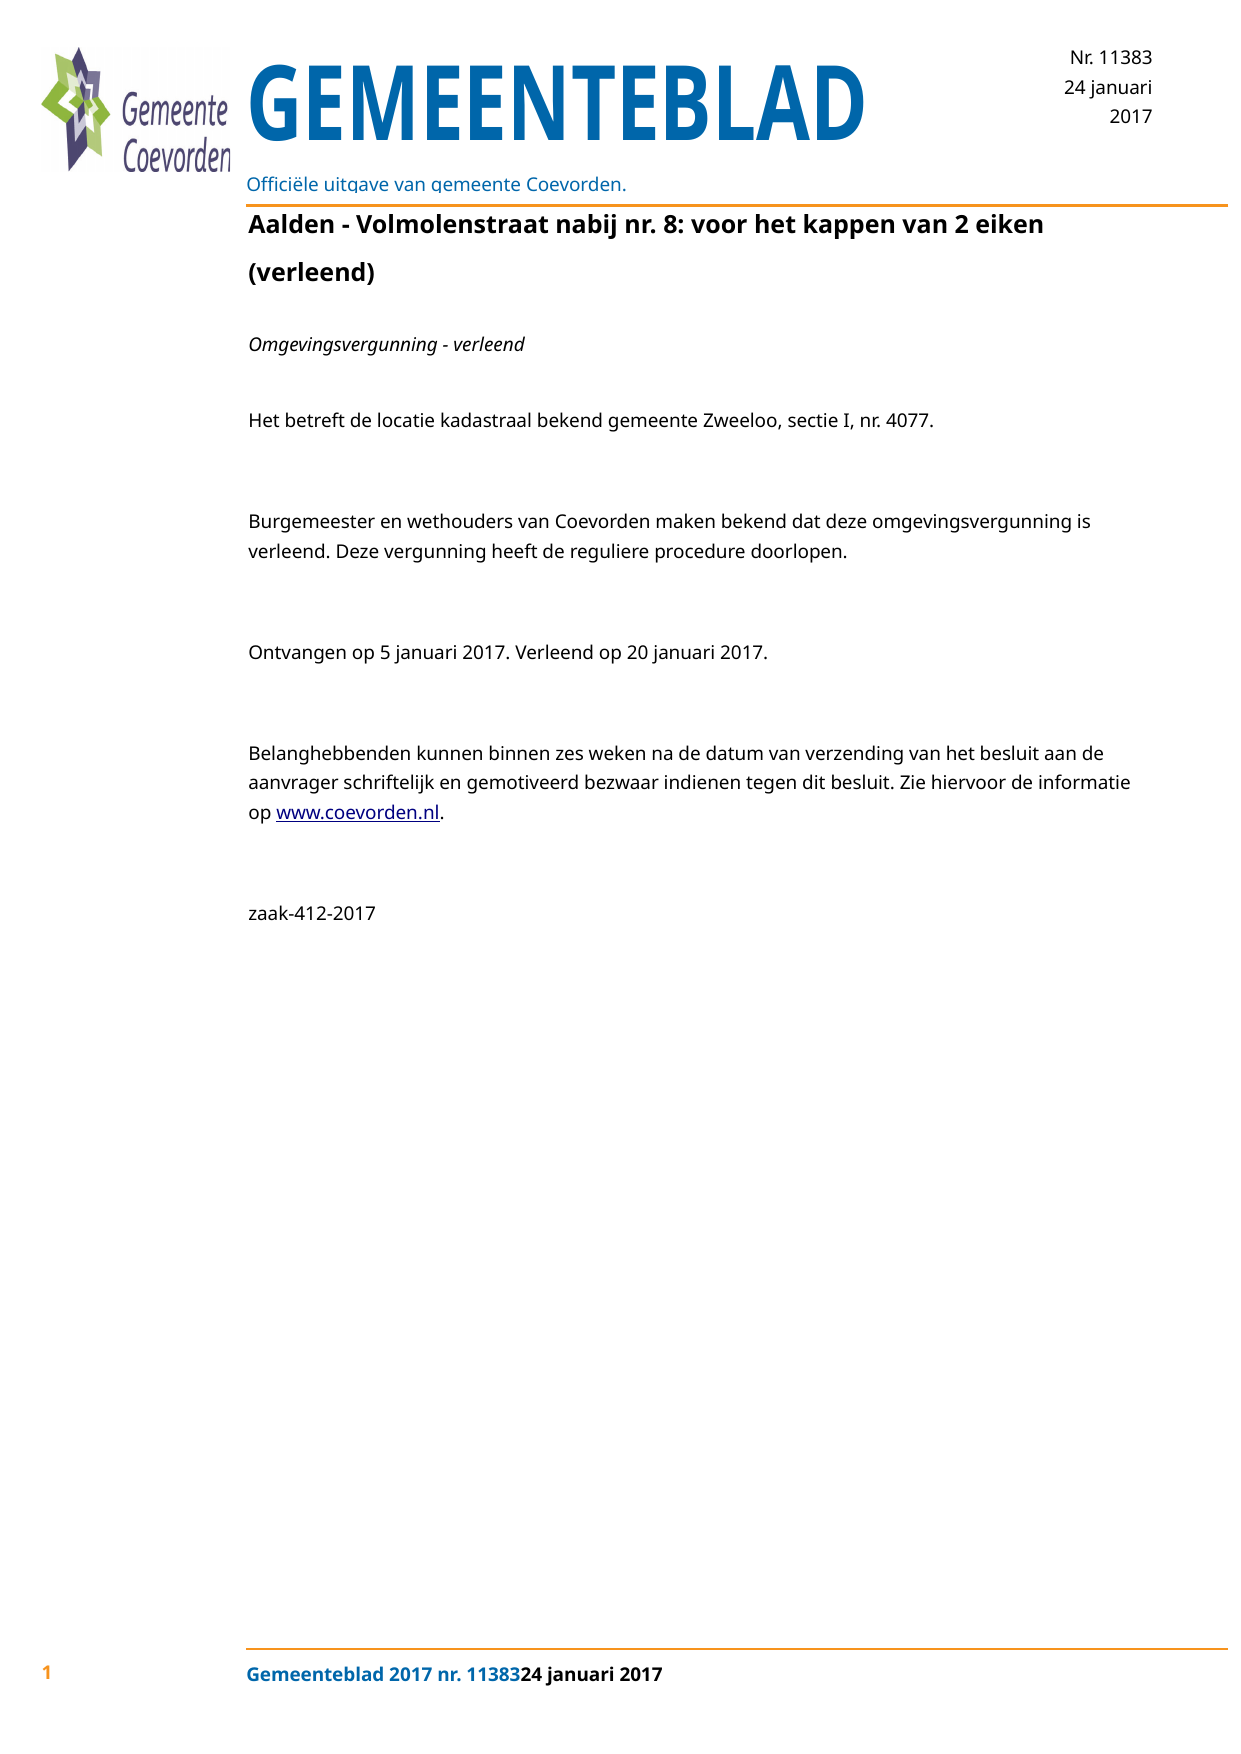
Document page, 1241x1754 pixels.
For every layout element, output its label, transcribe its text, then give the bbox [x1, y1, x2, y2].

text Het betreft de locatie kadastraal bekend gemeente Zweeloo, sectie I, nr. 4077. [248, 408, 1152, 433]
text Belanghebbenden kunnen binnen zes weken na de datum van verzending van het besluit aan de aanvrager schriftelijk en gemotiveerd bezwaar indienen tegen dit besluit. Zie hiervoor de informatie op www.coevorden.nl. [248, 740, 1152, 824]
text zaak-412-2017 [248, 900, 1152, 925]
text Burgemeester en wethouders van Coevorden maken bekend dat deze omgevingsvergunning is verleend. Deze vergunning heeft de reguliere procedure doorlopen. [248, 508, 1152, 564]
text Ontvangen op 5 januari 2017. Verleend op 20 januari 2017. [248, 639, 1152, 664]
text Omgevingsvergunning - verleend [248, 331, 1152, 357]
text Aalden - Volmolenstraat nabij nr. 8: voor het kappen van 2 eiken (verleend) [248, 207, 1152, 288]
picture [41, 47, 231, 172]
